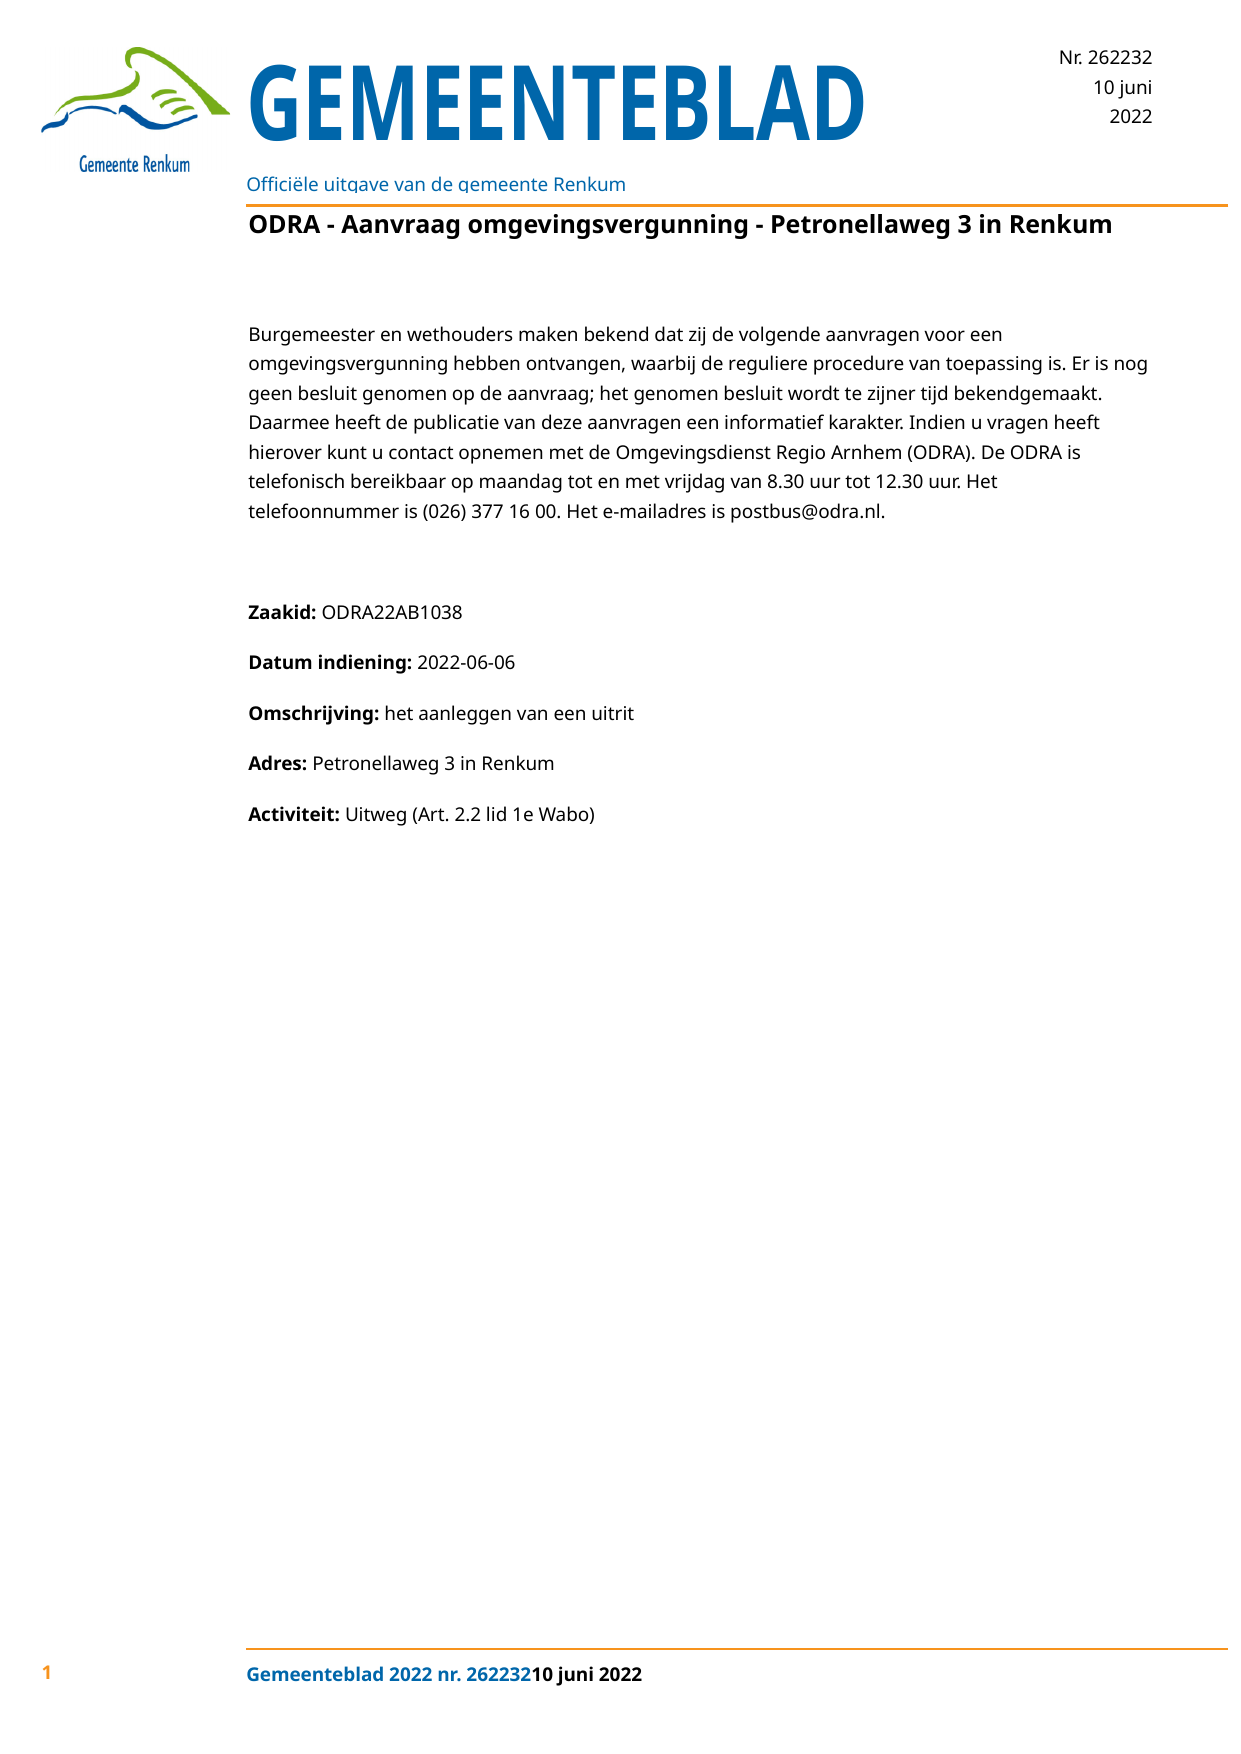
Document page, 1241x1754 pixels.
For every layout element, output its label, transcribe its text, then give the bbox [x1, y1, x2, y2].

text Activiteit: Uitweg (Art. 2.2 lid 1e Wabo) [248, 801, 1152, 826]
text Burgemeester en wethouders maken bekend dat zij de volgende aanvragen voor een omgevingsvergunning hebben ontvangen, waarbij de reguliere procedure van toepassing is. Er is nog geen besluit genomen op de aanvraag; het genomen besluit wordt te zijner tijd bekendgemaakt. Daarmee heeft de publicatie van deze aanvragen een informatief karakter. Indien u vragen heeft hierover kunt u contact opnemen met de Omgevingsdienst Regio Arnhem (ODRA). De ODRA is telefonisch bereikbaar op maandag tot en met vrijdag van 8.30 uur tot 12.30 uur. Het telefoonnummer is (026) 377 16 00. Het e-mailadres is postbus@odra.nl. [248, 321, 1152, 524]
text Adres: Petronellaweg 3 in Renkum [248, 750, 1152, 776]
text ODRA - Aanvraag omgevingsvergunning - Petronellaweg 3 in Renkum [248, 207, 1152, 241]
text Datum indiening: 2022-06-06 [248, 649, 1152, 675]
picture [41, 47, 231, 172]
text Omschrijving: het aanleggen van een uitrit [248, 700, 1152, 726]
text Zaakid: ODRA22AB1038 [248, 599, 1152, 625]
